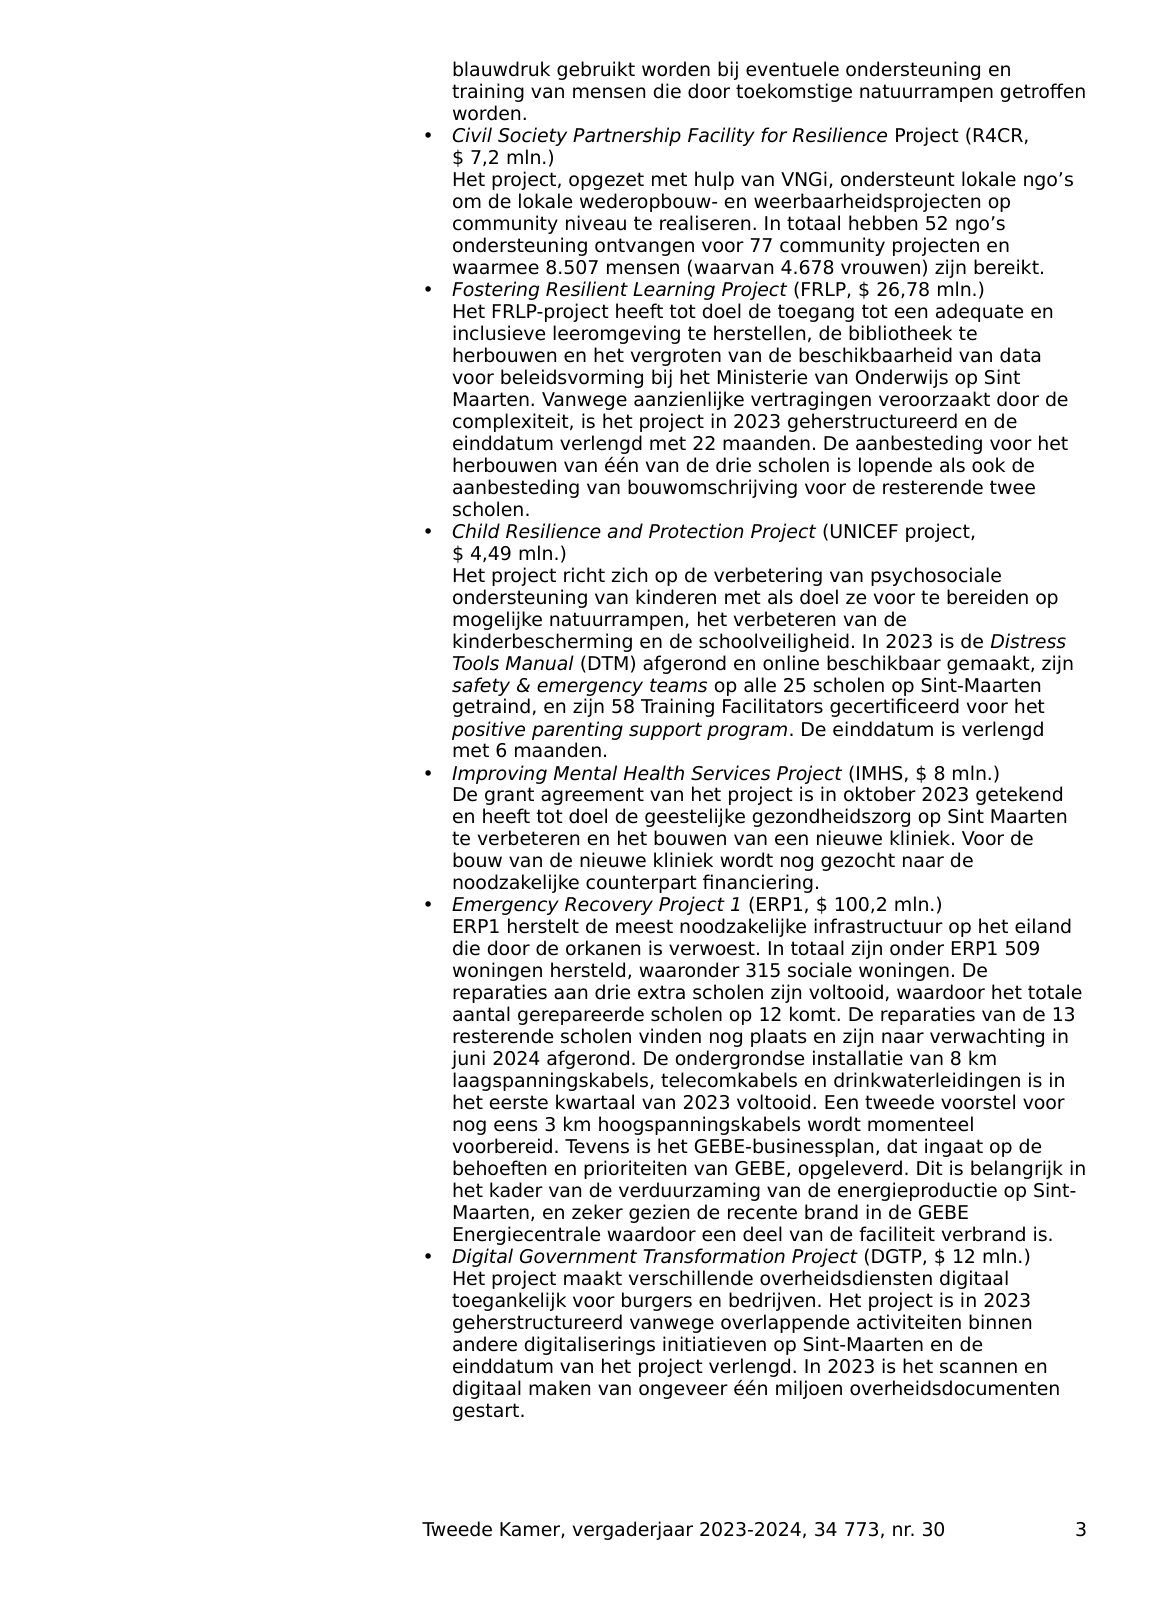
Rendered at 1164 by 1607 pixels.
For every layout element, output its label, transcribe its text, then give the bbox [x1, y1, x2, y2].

text Het project richt zich op de verbetering van psychosociale ondersteuning van kinderen met als doel ze voor te bereiden op mogelijke natuurrampen, het verbeteren van de kinderbescherming en de schoolveiligheid. In 2023 is de Distress Tools Manual (DTM) afgerond en online beschikbaar gemaakt, zijn safety & emergency teams op alle 25 scholen op Sint-Maarten getraind, en zijn 58 Training Facilitators gecertificeerd voor het positive parenting support program. De einddatum is verlengd met 6 maanden. [452, 564, 1087, 762]
text Het project maakt verschillende overheidsdiensten digitaal toegankelijk voor burgers en bedrijven. Het project is in 2023 geherstructureerd vanwege overlappende activiteiten binnen andere digitaliserings initiatieven op Sint-Maarten en de einddatum van het project verlengd. In 2023 is het scannen en digitaal maken van ongeveer één miljoen overheidsdocumenten gestart. [452, 1268, 1087, 1422]
text • Emergency Recovery Project 1 (ERP1, $ 100,2 mln.) [422, 894, 1087, 916]
text • Civil Society Partnership Facility for Resilience Project (R4CR, $ 7,2 mln.) [422, 125, 1087, 169]
text Het project, opgezet met hulp van VNGi, ondersteunt lokale ngo’s om de lokale wederopbouw- en weerbaarheidsprojecten op community niveau te realiseren. In totaal hebben 52 ngo’s ondersteuning ontvangen voor 77 community projecten en waarmee 8.507 mensen (waarvan 4.678 vrouwen) zijn bereikt. [452, 169, 1087, 279]
text Het FRLP-project heeft tot doel de toegang tot een adequate en inclusieve leeromgeving te herstellen, de bibliotheek te herbouwen en het vergroten van de beschikbaarheid van data voor beleidsvorming bij het Ministerie van Onderwijs op Sint Maarten. Vanwege aanzienlijke vertragingen veroorzaakt door de complexiteit, is het project in 2023 geherstructureerd en de einddatum verlengd met 22 maanden. De aanbesteding voor het herbouwen van één van de drie scholen is lopende als ook de aanbesteding van bouwomschrijving voor de resterende twee scholen. [452, 301, 1087, 521]
text • Digital Government Transformation Project (DGTP, $ 12 mln.) [422, 1246, 1087, 1268]
text De grant agreement van het project is in oktober 2023 getekend en heeft tot doel de geestelijke gezondheidszorg op Sint Maarten te verbeteren en het bouwen van een nieuwe kliniek. Voor de bouw van de nieuwe kliniek wordt nog gezocht naar de noodzakelijke counterpart financiering. [452, 784, 1087, 894]
text • Fostering Resilient Learning Project (FRLP, $ 26,78 mln.) [422, 279, 1087, 301]
text ERP1 herstelt de meest noodzakelijke infrastructuur op het eiland die door de orkanen is verwoest. In totaal zijn onder ERP1 509 woningen hersteld, waaronder 315 sociale woningen. De reparaties aan drie extra scholen zijn voltooid, waardoor het totale aantal gerepareerde scholen op 12 komt. De reparaties van de 13 resterende scholen vinden nog plaats en zijn naar verwachting in juni 2024 afgerond. De ondergrondse installatie van 8 km laagspanningskabels, telecomkabels en drinkwaterleidingen is in het eerste kwartaal van 2023 voltooid. Een tweede voorstel voor nog eens 3 km hoogspanningskabels wordt momenteel voorbereid. Tevens is het GEBE-businessplan, dat ingaat op de behoeften en prioriteiten van GEBE, opgeleverd. Dit is belangrijk in het kader van de verduurzaming van de energieproductie op Sint-Maarten, en zeker gezien de recente brand in de GEBE Energiecentrale waardoor een deel van de faciliteit verbrand is. [452, 916, 1087, 1246]
text blauwdruk gebruikt worden bij eventuele ondersteuning en training van mensen die door toekomstige natuurrampen getroffen worden. [452, 59, 1087, 125]
text • Child Resilience and Protection Project (UNICEF project, $ 4,49 mln.) [422, 521, 1087, 564]
text • Improving Mental Health Services Project (IMHS, $ 8 mln.) [422, 762, 1087, 784]
